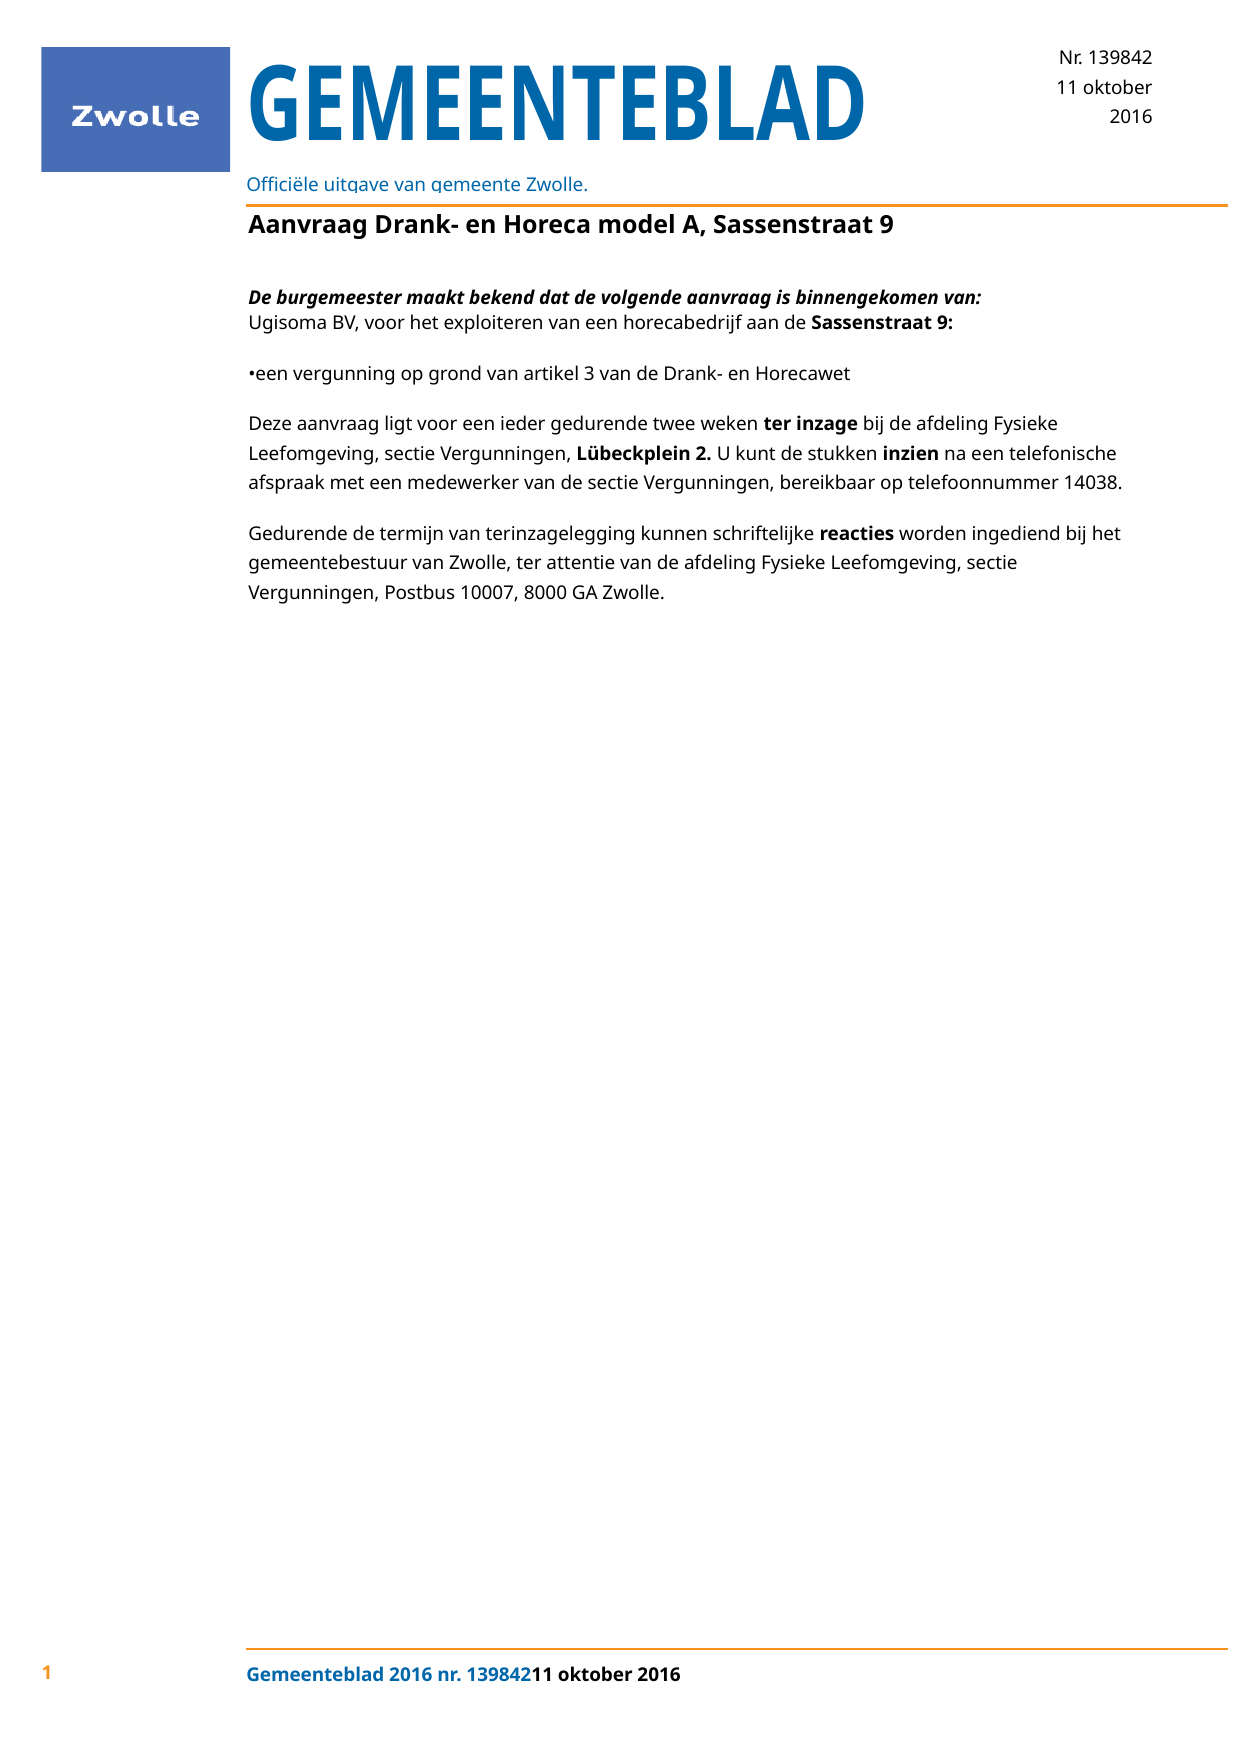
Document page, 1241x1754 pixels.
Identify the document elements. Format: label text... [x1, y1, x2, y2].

picture [41, 47, 231, 172]
text Gedurende de termijn van terinzagelegging kunnen schriftelijke reacties worden ingediend bij het gemeentebestuur van Zwolle, ter attentie van de afdeling Fysieke Leefomgeving, sectie Vergunningen, Postbus 10007, 8000 GA Zwolle. [248, 520, 1152, 605]
text De burgemeester maakt bekend dat de volgende aanvraag is binnengekomen van: [248, 284, 1152, 309]
text Aanvraag Drank- en Horeca model A, Sassenstraat 9 [248, 207, 1152, 241]
text Deze aanvraag ligt voor een ieder gedurende twee weken ter inzage bij de afdeling Fysieke Leefomgeving, sectie Vergunningen, Lübeckplein 2. U kunt de stukken inzien na een telefonische afspraak met een medewerker van de sectie Vergunningen, bereikbaar op telefoonnummer 14038. [248, 410, 1152, 495]
text Ugisoma BV, voor het exploiteren van een horecabedrijf aan de Sassenstraat 9: [248, 309, 1152, 335]
text •een vergunning op grond van artikel 3 van de Drank- en Horecawet [248, 360, 1152, 386]
